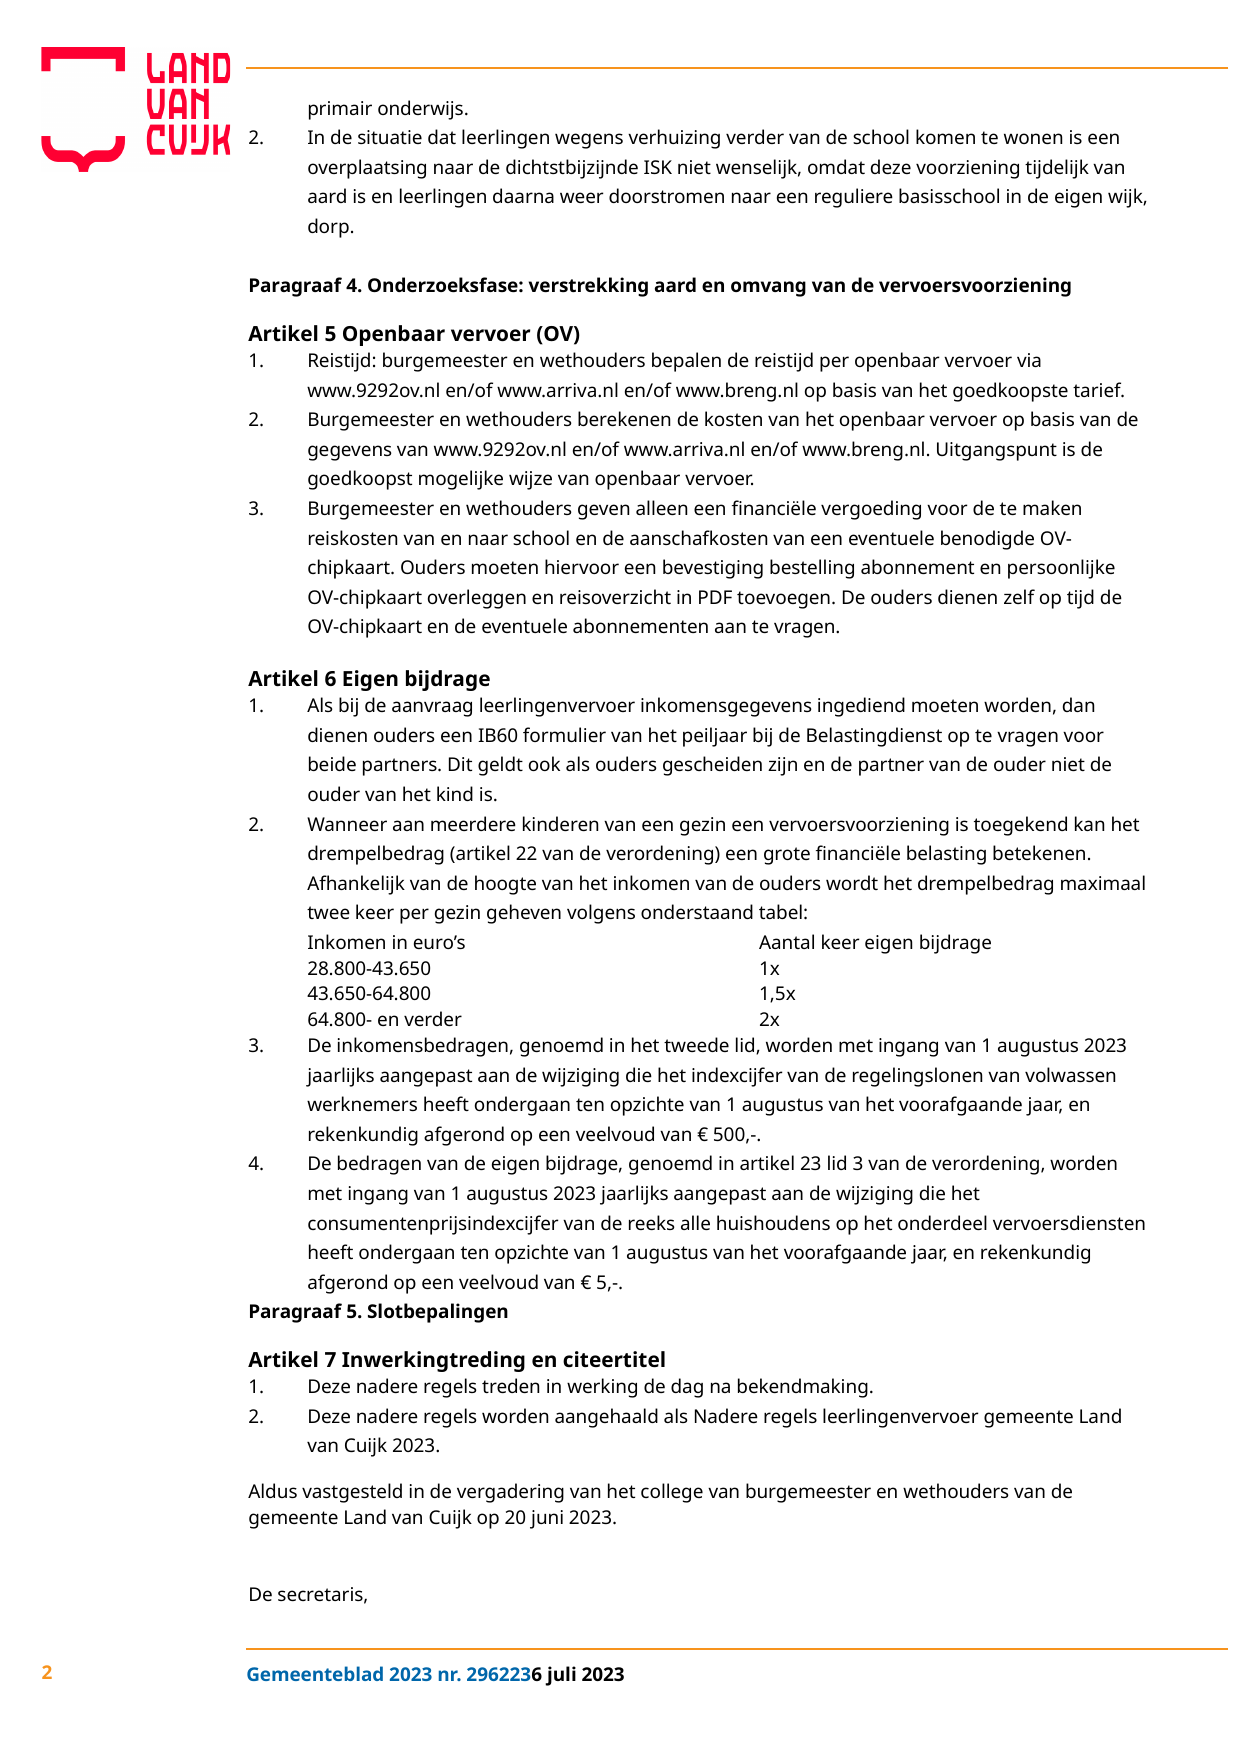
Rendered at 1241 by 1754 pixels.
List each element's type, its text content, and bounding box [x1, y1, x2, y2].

list Deze nadere regels worden aangehaald als Nadere regels leerlingenvervoer gemeente Land van Cuijk 2023. [248, 1403, 1152, 1458]
table_cell 1,5x [759, 981, 1211, 1006]
table_cell 28.800-43.650 [307, 955, 759, 981]
list Wanneer aan meerdere kinderen van een gezin een vervoersvoorziening is toegekend kan het drempelbedrag (artikel 22 van de verordening) een grote financiële belasting betekenen. Afhankelijk van de hoogte van het inkomen van de ouders wordt het drempelbedrag maximaal twee keer per gezin geheven volgens onderstaand tabel: [248, 811, 1152, 925]
list Deze nadere regels treden in werking de dag na bekendmaking. [248, 1373, 1152, 1399]
table_cell 2x [759, 1006, 1211, 1032]
table_header Inkomen in euro’s [307, 929, 759, 955]
text Artikel 7 Inwerkingtreding en citeertitel [248, 1345, 1152, 1373]
list Burgemeester en wethouders geven alleen een financiële vergoeding voor de te maken reiskosten van en naar school en de aanschafkosten van een eventuele benodigde OV-chipkaart. Ouders moeten hiervoor een bevestiging bestelling abonnement en persoonlijke OV-chipkaart overleggen en reisoverzicht in PDF toevoegen. De ouders dienen zelf op tijd de OV-chipkaart en de eventuele abonnementen aan te vragen. [248, 495, 1152, 639]
table_cell 1x [759, 955, 1211, 981]
table_cell 64.800- en verder [307, 1006, 759, 1032]
text De secretaris, [248, 1581, 1152, 1607]
list primair onderwijs. [248, 95, 1152, 121]
table_header Aantal keer eigen bijdrage [759, 929, 1211, 955]
text Aldus vastgesteld in de vergadering van het college van burgemeester en wethouders van de gemeente Land van Cuijk op 20 juni 2023. [248, 1478, 1152, 1530]
list De bedragen van de eigen bijdrage, genoemd in artikel 23 lid 3 van de verordening, worden met ingang van 1 augustus 2023 jaarlijks aangepast aan de wijziging die het consumentenprijsindexcijfer van de reeks alle huishoudens op het onderdeel vervoersdiensten heeft ondergaan ten opzichte van 1 augustus van het voorafgaande jaar, en rekenkundig afgerond op een veelvoud van € 5,-. [248, 1151, 1152, 1294]
list Burgemeester en wethouders berekenen de kosten van het openbaar vervoer op basis van de gegevens van www.9292ov.nl en/of www.arriva.nl en/of www.breng.nl. Uitgangspunt is de goedkoopst mogelijke wijze van openbaar vervoer. [248, 406, 1152, 491]
text Artikel 5 Openbaar vervoer (OV) [248, 319, 1152, 347]
table_cell 43.650-64.800 [307, 981, 759, 1006]
list In de situatie dat leerlingen wegens verhuizing verder van de school komen te wonen is een overplaatsing naar de dichtstbijzijnde ISK niet wenselijk, omdat deze voorziening tijdelijk van aard is en leerlingen daarna weer doorstromen naar een reguliere basisschool in de eigen wijk, dorp. [248, 124, 1152, 239]
list De inkomensbedragen, genoemd in het tweede lid, worden met ingang van 1 augustus 2023 jaarlijks aangepast aan de wijziging die het indexcijfer van de regelingslonen van volwassen werknemers heeft ondergaan ten opzichte van 1 augustus van het voorafgaande jaar, en rekenkundig afgerond op een veelvoud van € 500,-. [248, 1032, 1152, 1147]
text Artikel 6 Eigen bijdrage [248, 664, 1152, 692]
list Als bij de aanvraag leerlingenvervoer inkomensgegevens ingediend moeten worden, dan dienen ouders een IB60 formulier van het peiljaar bij de Belastingdienst op te vragen voor beide partners. Dit geldt ook als ouders gescheiden zijn en de partner van de ouder niet de ouder van het kind is. [248, 692, 1152, 807]
text Paragraaf 5. Slotbepalingen [248, 1298, 1152, 1324]
text Paragraaf 4. Onderzoeksfase: verstrekking aard en omvang van de vervoersvoorziening [248, 272, 1152, 298]
list Reistijd: burgemeester en wethouders bepalen de reistijd per openbaar vervoer via www.9292ov.nl en/of www.arriva.nl en/of www.breng.nl op basis van het goedkoopste tarief. [248, 347, 1152, 403]
picture [41, 47, 231, 172]
